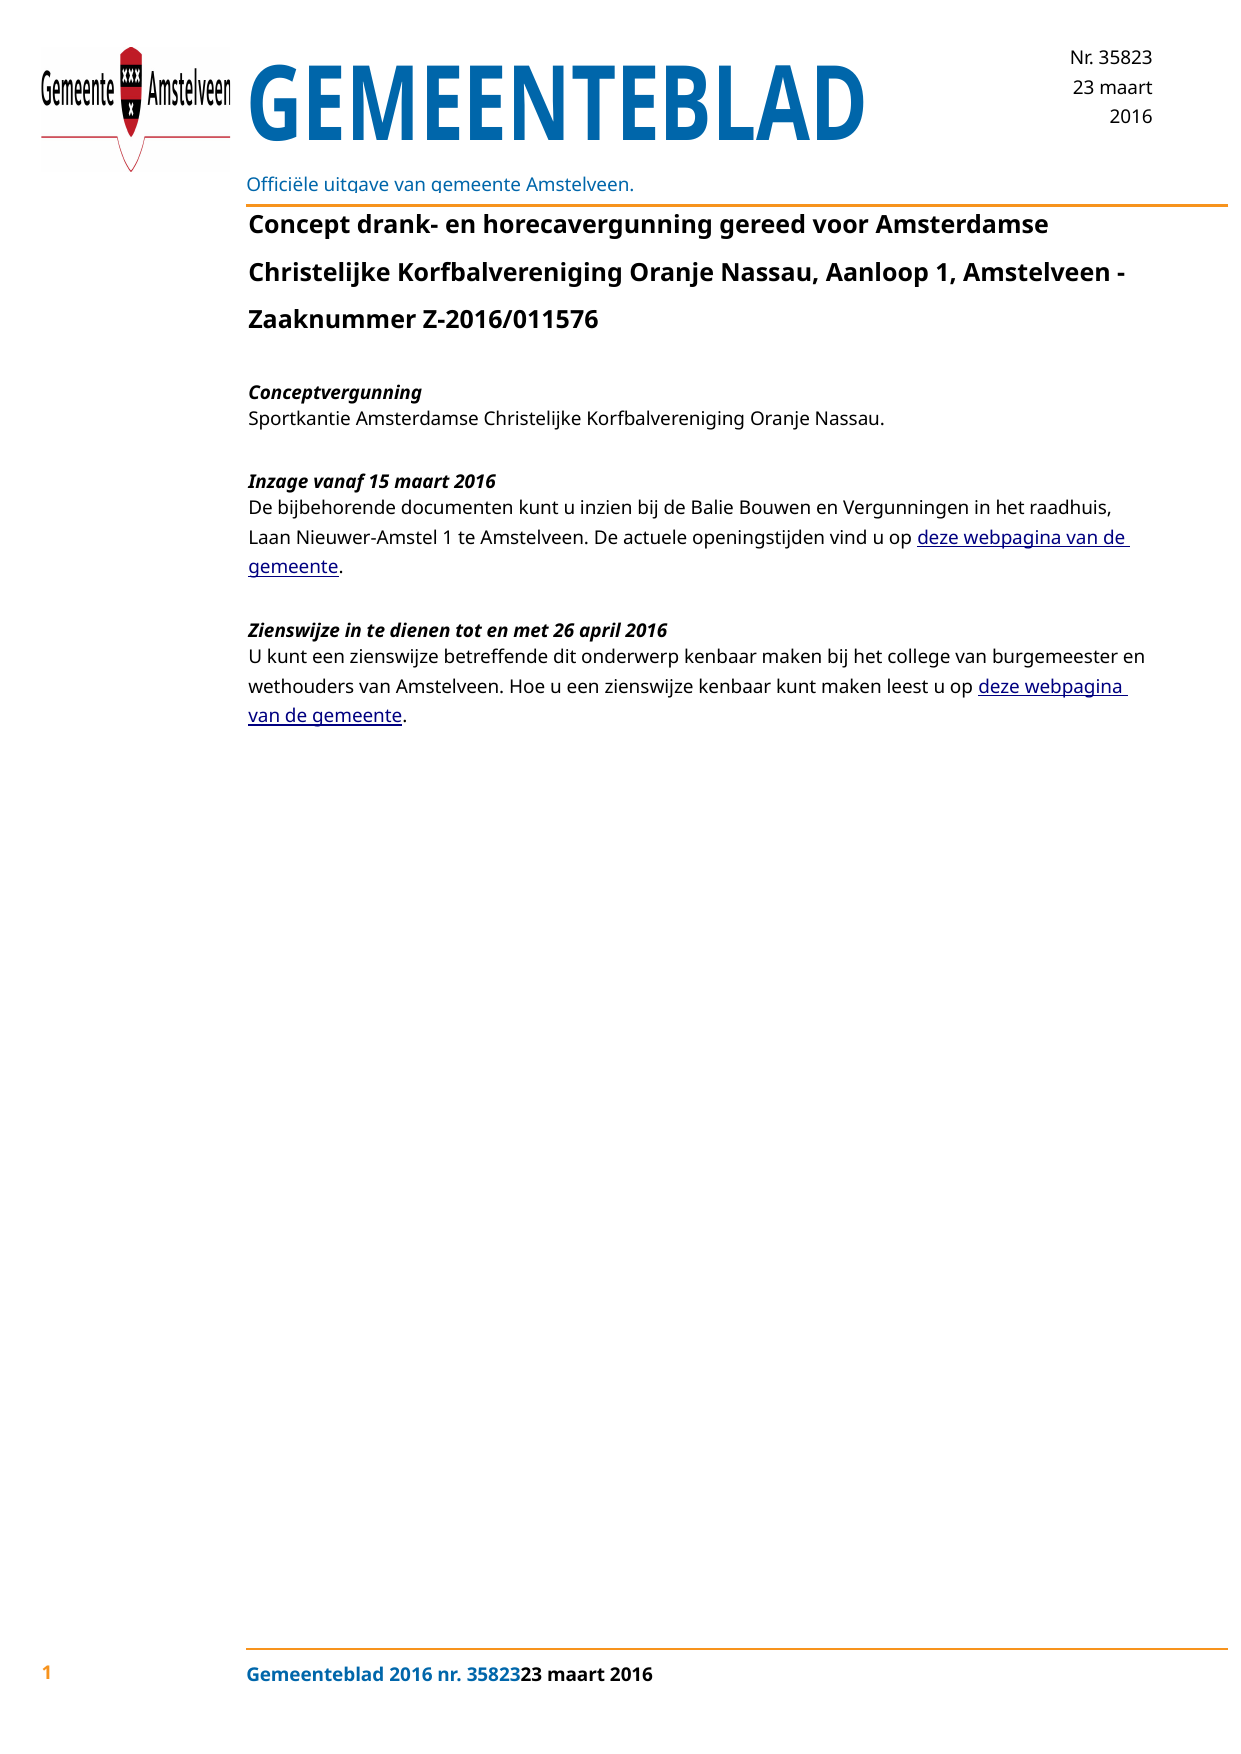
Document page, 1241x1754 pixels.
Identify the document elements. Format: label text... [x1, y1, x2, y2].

text Concept drank- en horecavergunning gereed voor Amsterdamse Christelijke Korfbalvereniging Oranje Nassau, Aanloop 1, Amstelveen - Zaaknummer Z-2016/011576 [248, 207, 1152, 336]
text De bijbehorende documenten kunt u inzien bij de Balie Bouwen en Vergunningen in het raadhuis, Laan Nieuwer-Amstel 1 te Amstelveen. De actuele openingstijden vind u op deze webpagina van de gemeente. [248, 494, 1152, 579]
picture [41, 47, 231, 172]
text Sportkantie Amsterdamse Christelijke Korfbalvereniging Oranje Nassau. [248, 405, 1152, 431]
text Inzage vanaf 15 maart 2016 [248, 469, 1152, 494]
text U kunt een zienswijze betreffende dit onderwerp kenbaar maken bij het college van burgemeester en wethouders van Amstelveen. Hoe u een zienswijze kenbaar kunt maken leest u op deze webpagina van de gemeente. [248, 643, 1152, 728]
text Conceptvergunning [248, 379, 1152, 405]
text Zienswijze in te dienen tot en met 26 april 2016 [248, 618, 1152, 643]
